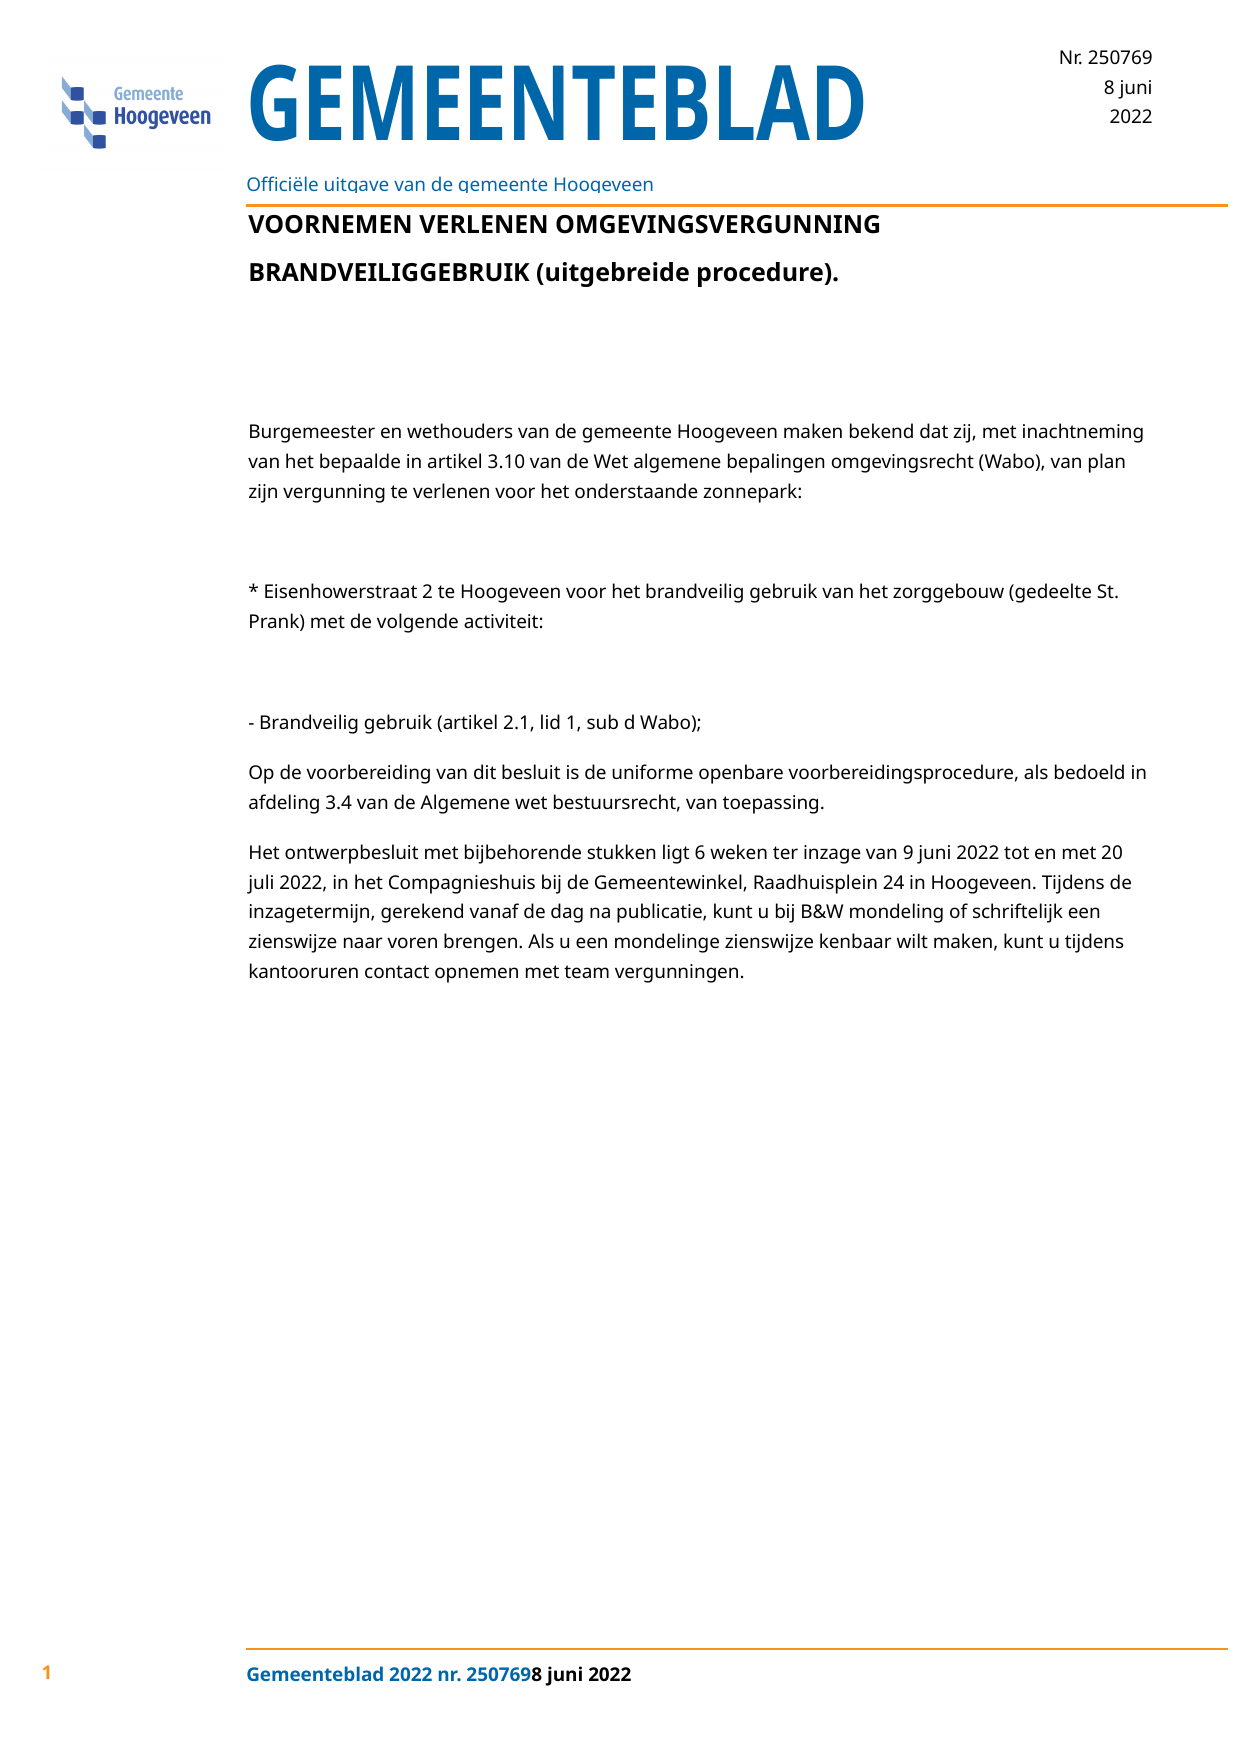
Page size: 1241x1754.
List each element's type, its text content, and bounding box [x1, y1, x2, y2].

text Op de voorbereiding van dit besluit is de uniforme openbare voorbereidingsprocedure, als bedoeld in afdeling 3.4 van de Algemene wet bestuursrecht, van toepassing. [248, 759, 1152, 815]
text - Brandveilig gebruik (artikel 2.1, lid 1, sub d Wabo); [248, 709, 1152, 735]
text VOORNEMEN VERLENEN OMGEVINGSVERGUNNING BRANDVEILIGGEBRUIK (uitgebreide procedure). [248, 207, 1152, 288]
text Burgemeester en wethouders van de gemeente Hoogeveen maken bekend dat zij, met inachtneming van het bepaalde in artikel 3.10 van de Wet algemene bepalingen omgevingsrecht (Wabo), van plan zijn vergunning te verlenen voor het onderstaande zonnepark: [248, 419, 1152, 504]
text * Eisenhowerstraat 2 te Hoogeveen voor het brandveilig gebruik van het zorggebouw (gedeelte St. Prank) met de volgende activiteit: [248, 579, 1152, 634]
picture [41, 47, 231, 172]
text Het ontwerpbesluit met bijbehorende stukken ligt 6 weken ter inzage van 9 juni 2022 tot en met 20 juli 2022, in het Compagnieshuis bij de Gemeentewinkel, Raadhuisplein 24 in Hoogeveen. Tijdens de inzagetermijn, gerekend vanaf de dag na publicatie, kunt u bij B&W mondeling of schriftelijk een zienswijze naar voren brengen. Als u een mondelinge zienswijze kenbaar wilt maken, kunt u tijdens kantooruren contact opnemen met team vergunningen. [248, 839, 1152, 984]
